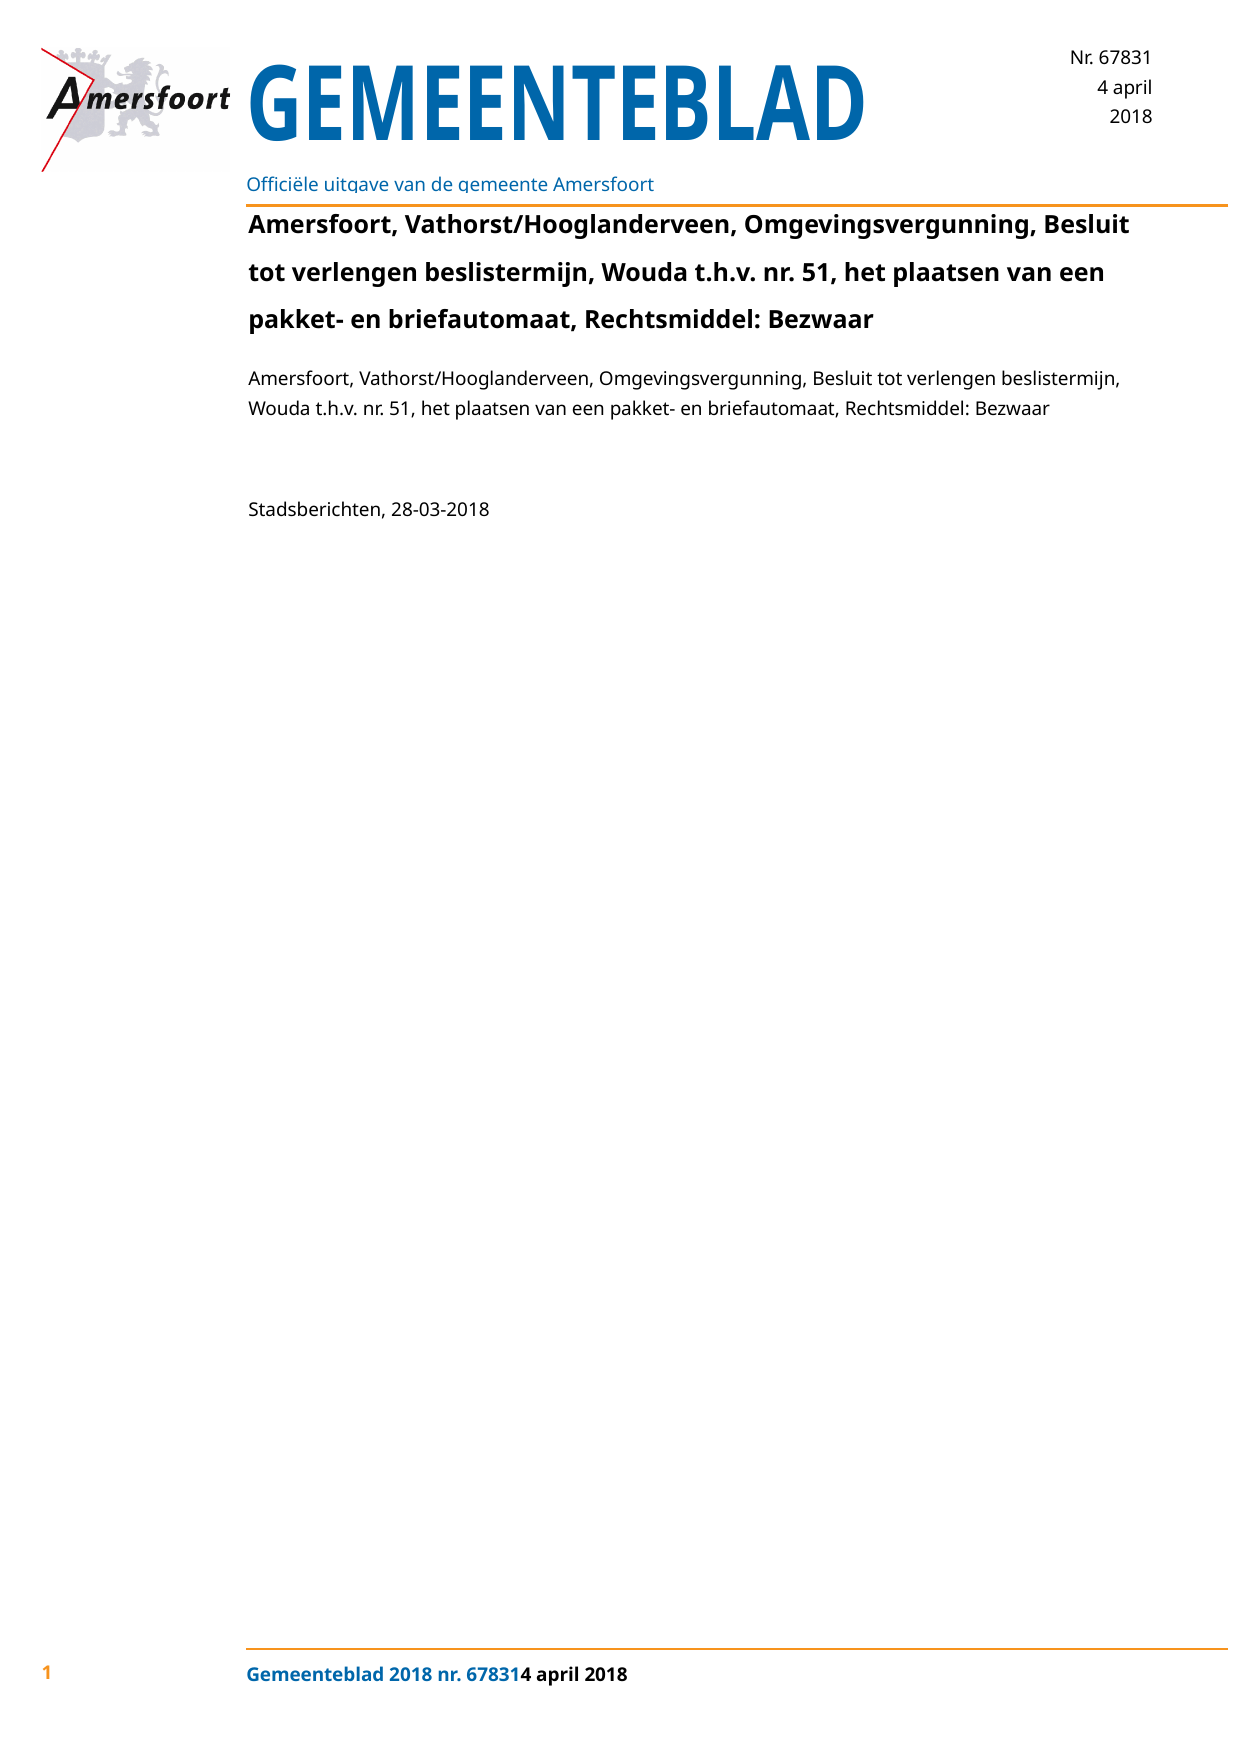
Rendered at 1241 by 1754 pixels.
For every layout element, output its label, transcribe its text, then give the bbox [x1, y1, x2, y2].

picture [41, 47, 231, 172]
text Stadsberichten, 28-03-2018 [248, 496, 1152, 522]
text Amersfoort, Vathorst/Hooglanderveen, Omgevingsvergunning, Besluit tot verlengen beslistermijn, Wouda t.h.v. nr. 51, het plaatsen van een pakket- en briefautomaat, Rechtsmiddel: Bezwaar [248, 366, 1152, 421]
text Amersfoort, Vathorst/Hooglanderveen, Omgevingsvergunning, Besluit tot verlengen beslistermijn, Wouda t.h.v. nr. 51, het plaatsen van een pakket- en briefautomaat, Rechtsmiddel: Bezwaar [248, 207, 1152, 336]
